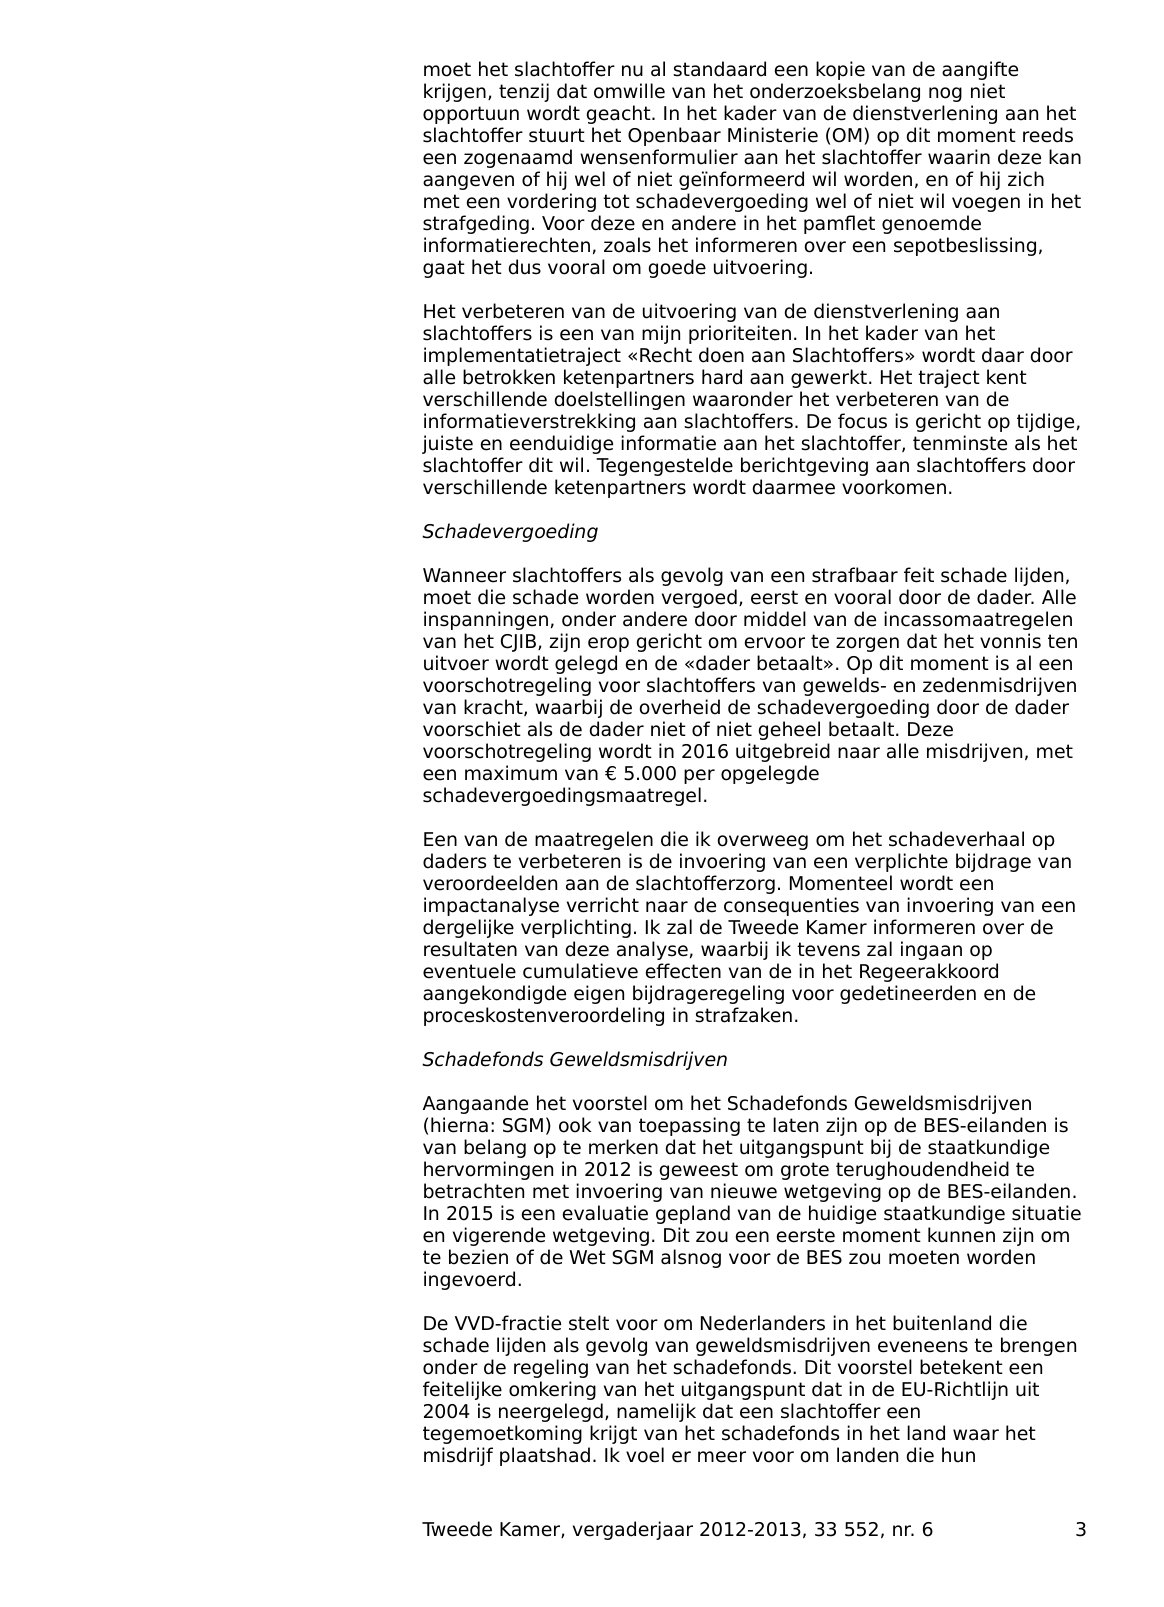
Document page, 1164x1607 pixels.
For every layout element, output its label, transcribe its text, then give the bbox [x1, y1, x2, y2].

text moet het slachtoffer nu al standaard een kopie van de aangifte krijgen, tenzij dat omwille van het onderzoeksbelang nog niet opportuun wordt geacht. In het kader van de dienstverlening aan het slachtoffer stuurt het Openbaar Ministerie (OM) op dit moment reeds een zogenaamd wensenformulier aan het slachtoffer waarin deze kan aangeven of hij wel of niet geïnformeerd wil worden, en of hij zich met een vordering tot schadevergoeding wel of niet wil voegen in het strafgeding. Voor deze en andere in het pamflet genoemde informatierechten, zoals het informeren over een sepotbeslissing, gaat het dus vooral om goede uitvoering. [422, 59, 1087, 279]
text Een van de maatregelen die ik overweeg om het schadeverhaal op daders te verbeteren is de invoering van een verplichte bijdrage van veroordeelden aan de slachtofferzorg. Momenteel wordt een impactanalyse verricht naar de consequenties van invoering van een dergelijke verplichting. Ik zal de Tweede Kamer informeren over de resultaten van deze analyse, waarbij ik tevens zal ingaan op eventuele cumulatieve effecten van de in het Regeerakkoord aangekondigde eigen bijdrageregeling voor gedetineerden en de proceskostenveroordeling in strafzaken. [422, 829, 1087, 1027]
text De VVD-fractie stelt voor om Nederlanders in het buitenland die schade lijden als gevolg van geweldsmisdrijven eveneens te brengen onder de regeling van het schadefonds. Dit voorstel betekent een feitelijke omkering van het uitgangspunt dat in de EU-Richtlijn uit 2004 is neergelegd, namelijk dat een slachtoffer een tegemoetkoming krijgt van het schadefonds in het land waar het misdrijf plaatshad. Ik voel er meer voor om landen die hun [422, 1313, 1087, 1467]
text Wanneer slachtoffers als gevolg van een strafbaar feit schade lijden, moet die schade worden vergoed, eerst en vooral door de dader. Alle inspanningen, onder andere door middel van de incassomaatregelen van het CJIB, zijn erop gericht om ervoor te zorgen dat het vonnis ten uitvoer wordt gelegd en de «dader betaalt». Op dit moment is al een voorschotregeling voor slachtoffers van gewelds- en zedenmisdrijven van kracht, waarbij de overheid de schadevergoeding door de dader voorschiet als de dader niet of niet geheel betaalt. Deze voorschotregeling wordt in 2016 uitgebreid naar alle misdrijven, met een maximum van € 5.000 per opgelegde schadevergoedingsmaatregel. [422, 565, 1087, 807]
text Aangaande het voorstel om het Schadefonds Geweldsmisdrijven (hierna: SGM) ook van toepassing te laten zijn op de BES-eilanden is van belang op te merken dat het uitgangspunt bij de staatkundige hervormingen in 2012 is geweest om grote terughoudendheid te betrachten met invoering van nieuwe wetgeving op de BES-eilanden. In 2015 is een evaluatie gepland van de huidige staatkundige situatie en vigerende wetgeving. Dit zou een eerste moment kunnen zijn om te bezien of de Wet SGM alsnog voor de BES zou moeten worden ingevoerd. [422, 1093, 1087, 1291]
text Het verbeteren van de uitvoering van de dienstverlening aan slachtoffers is een van mijn prioriteiten. In het kader van het implementatietraject «Recht doen aan Slachtoffers» wordt daar door alle betrokken ketenpartners hard aan gewerkt. Het traject kent verschillende doelstellingen waaronder het verbeteren van de informatieverstrekking aan slachtoffers. De focus is gericht op tijdige, juiste en eenduidige informatie aan het slachtoffer, tenminste als het slachtoffer dit wil. Tegengestelde berichtgeving aan slachtoffers door verschillende ketenpartners wordt daarmee voorkomen. [422, 301, 1087, 499]
subtitle Schadefonds Geweldsmisdrijven [422, 1049, 1087, 1071]
subtitle Schadevergoeding [422, 521, 1087, 543]
